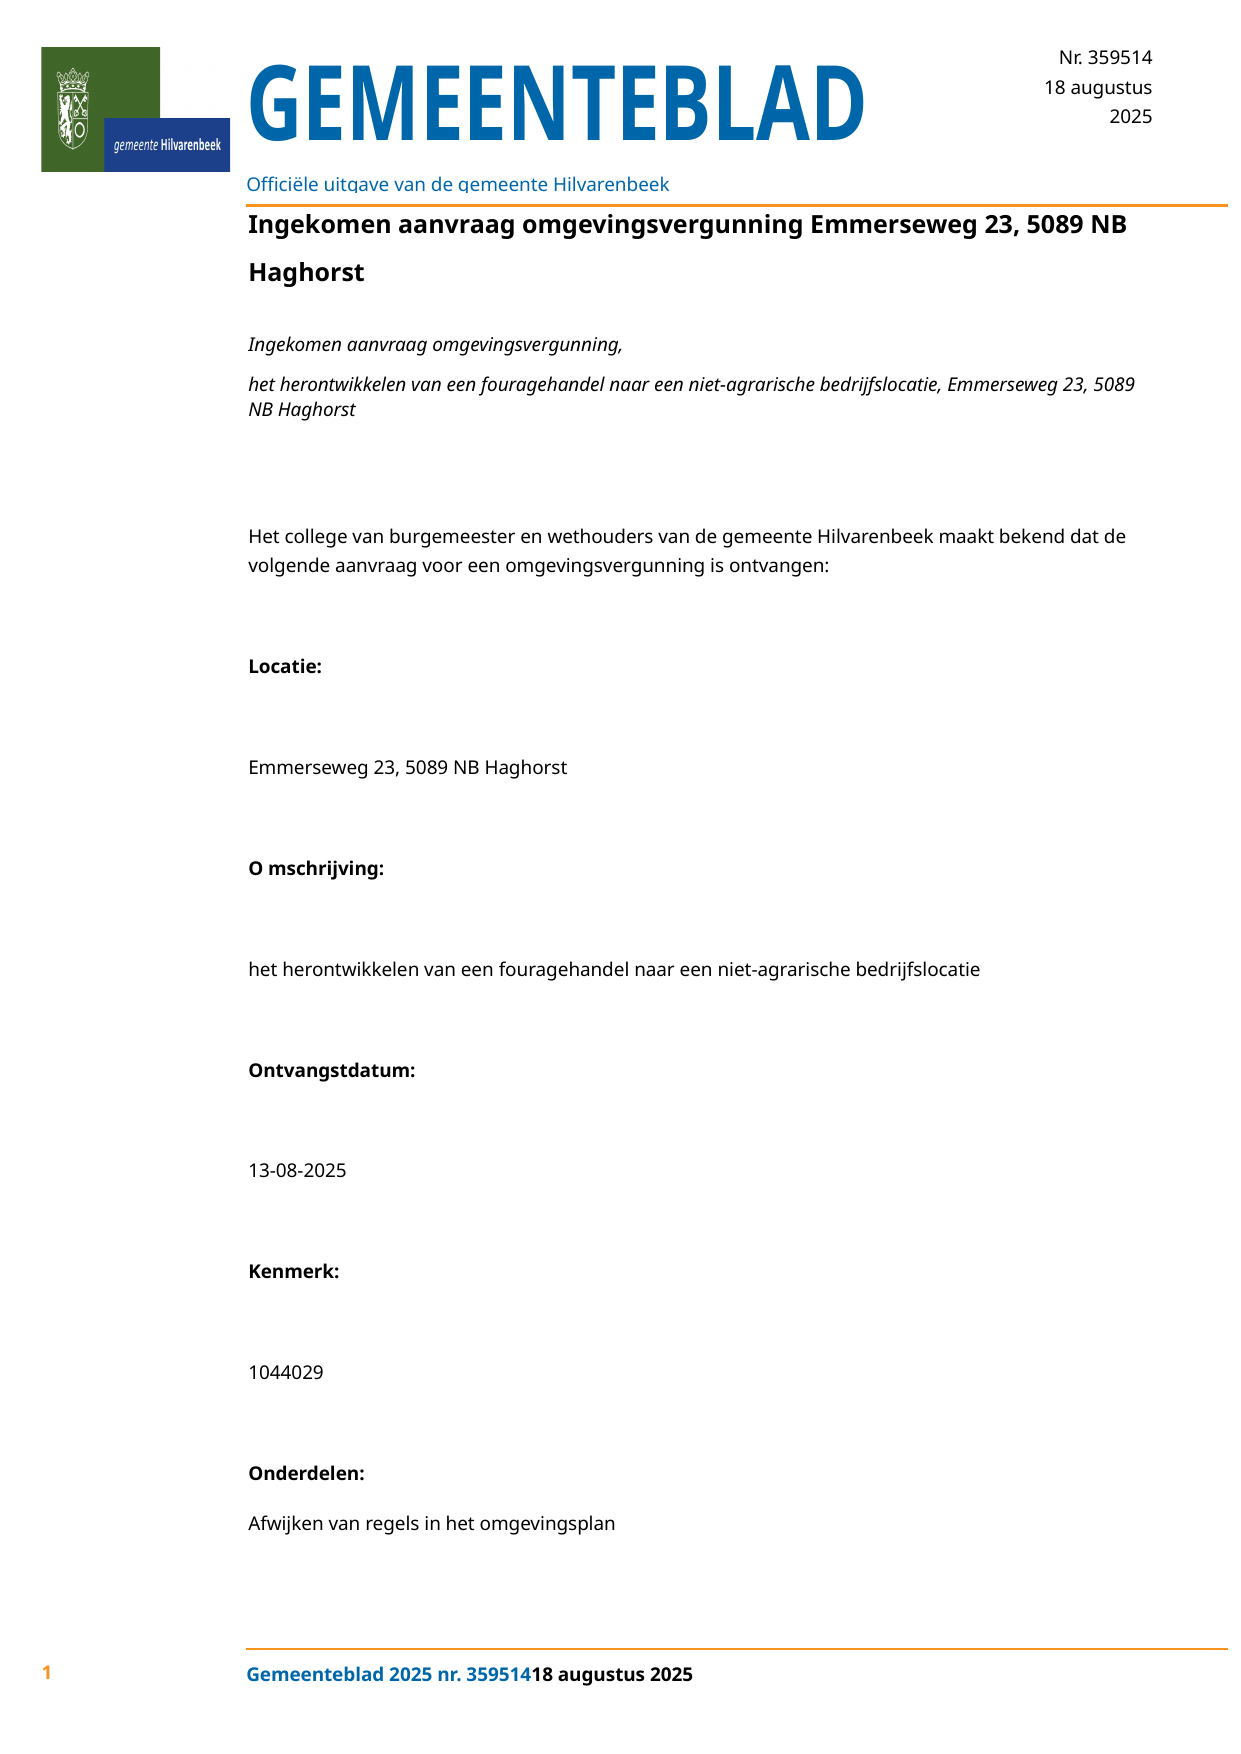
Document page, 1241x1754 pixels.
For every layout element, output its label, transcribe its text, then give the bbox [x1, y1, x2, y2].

text Afwijken van regels in het omgevingsplan [248, 1511, 1152, 1536]
text 1044029 [248, 1359, 1152, 1385]
text het herontwikkelen van een fouragehandel naar een niet-agrarische bedrijfslocatie, Emmerseweg 23, 5089 NB Haghorst [248, 371, 1152, 422]
text het herontwikkelen van een fouragehandel naar een niet-agrarische bedrijfslocatie [248, 956, 1152, 982]
picture [41, 47, 231, 172]
text Emmerseweg 23, 5089 NB Haghorst [248, 754, 1152, 780]
text 13-08-2025 [248, 1158, 1152, 1183]
text Ingekomen aanvraag omgevingsvergunning, [248, 331, 1152, 357]
text O mschrijving: [248, 855, 1152, 881]
text Kenmerk: [248, 1258, 1152, 1284]
text Het college van burgemeester en wethouders van de gemeente Hilvarenbeek maakt bekend dat de volgende aanvraag voor een omgevingsvergunning is ontvangen: [248, 523, 1152, 578]
text Locatie: [248, 653, 1152, 679]
text Onderdelen: [248, 1460, 1152, 1486]
text Ontvangstdatum: [248, 1057, 1152, 1082]
text Ingekomen aanvraag omgevingsvergunning Emmerseweg 23, 5089 NB Haghorst [248, 207, 1152, 288]
